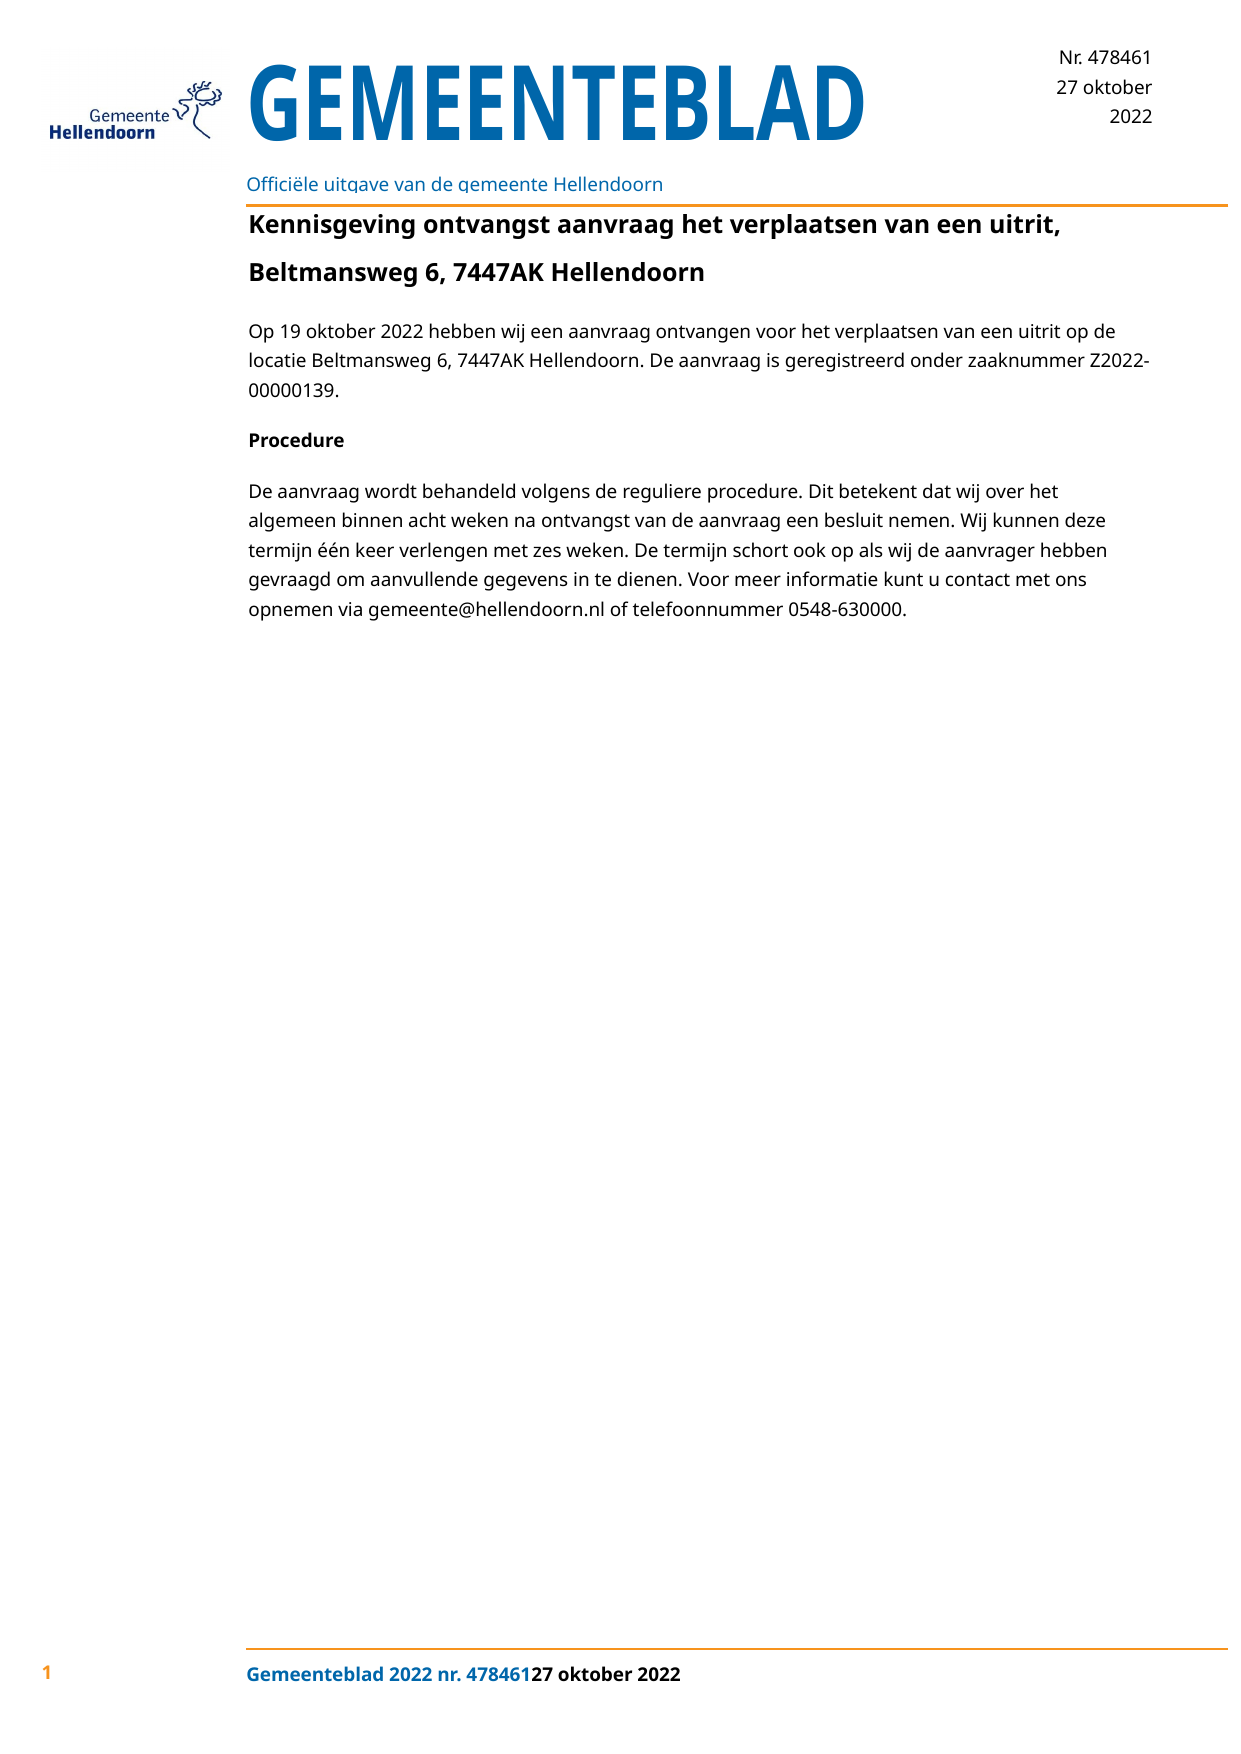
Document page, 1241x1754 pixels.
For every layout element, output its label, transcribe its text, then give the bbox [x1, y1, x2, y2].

text De aanvraag wordt behandeld volgens de reguliere procedure. Dit betekent dat wij over het algemeen binnen acht weken na ontvangst van de aanvraag een besluit nemen. Wij kunnen deze termijn één keer verlengen met zes weken. De termijn schort ook op als wij de aanvrager hebben gevraagd om aanvullende gegevens in te dienen. Voor meer informatie kunt u contact met ons opnemen via gemeente@hellendoorn.nl of telefoonnummer 0548-630000. [248, 478, 1152, 622]
text Procedure [248, 427, 1152, 453]
text Op 19 oktober 2022 hebben wij een aanvraag ontvangen voor het verplaatsen van een uitrit op de locatie Beltmansweg 6, 7447AK Hellendoorn. De aanvraag is geregistreerd onder zaaknummer Z2022-00000139. [248, 318, 1152, 403]
text Kennisgeving ontvangst aanvraag het verplaatsen van een uitrit, Beltmansweg 6, 7447AK Hellendoorn [248, 207, 1152, 288]
picture [41, 47, 231, 172]
